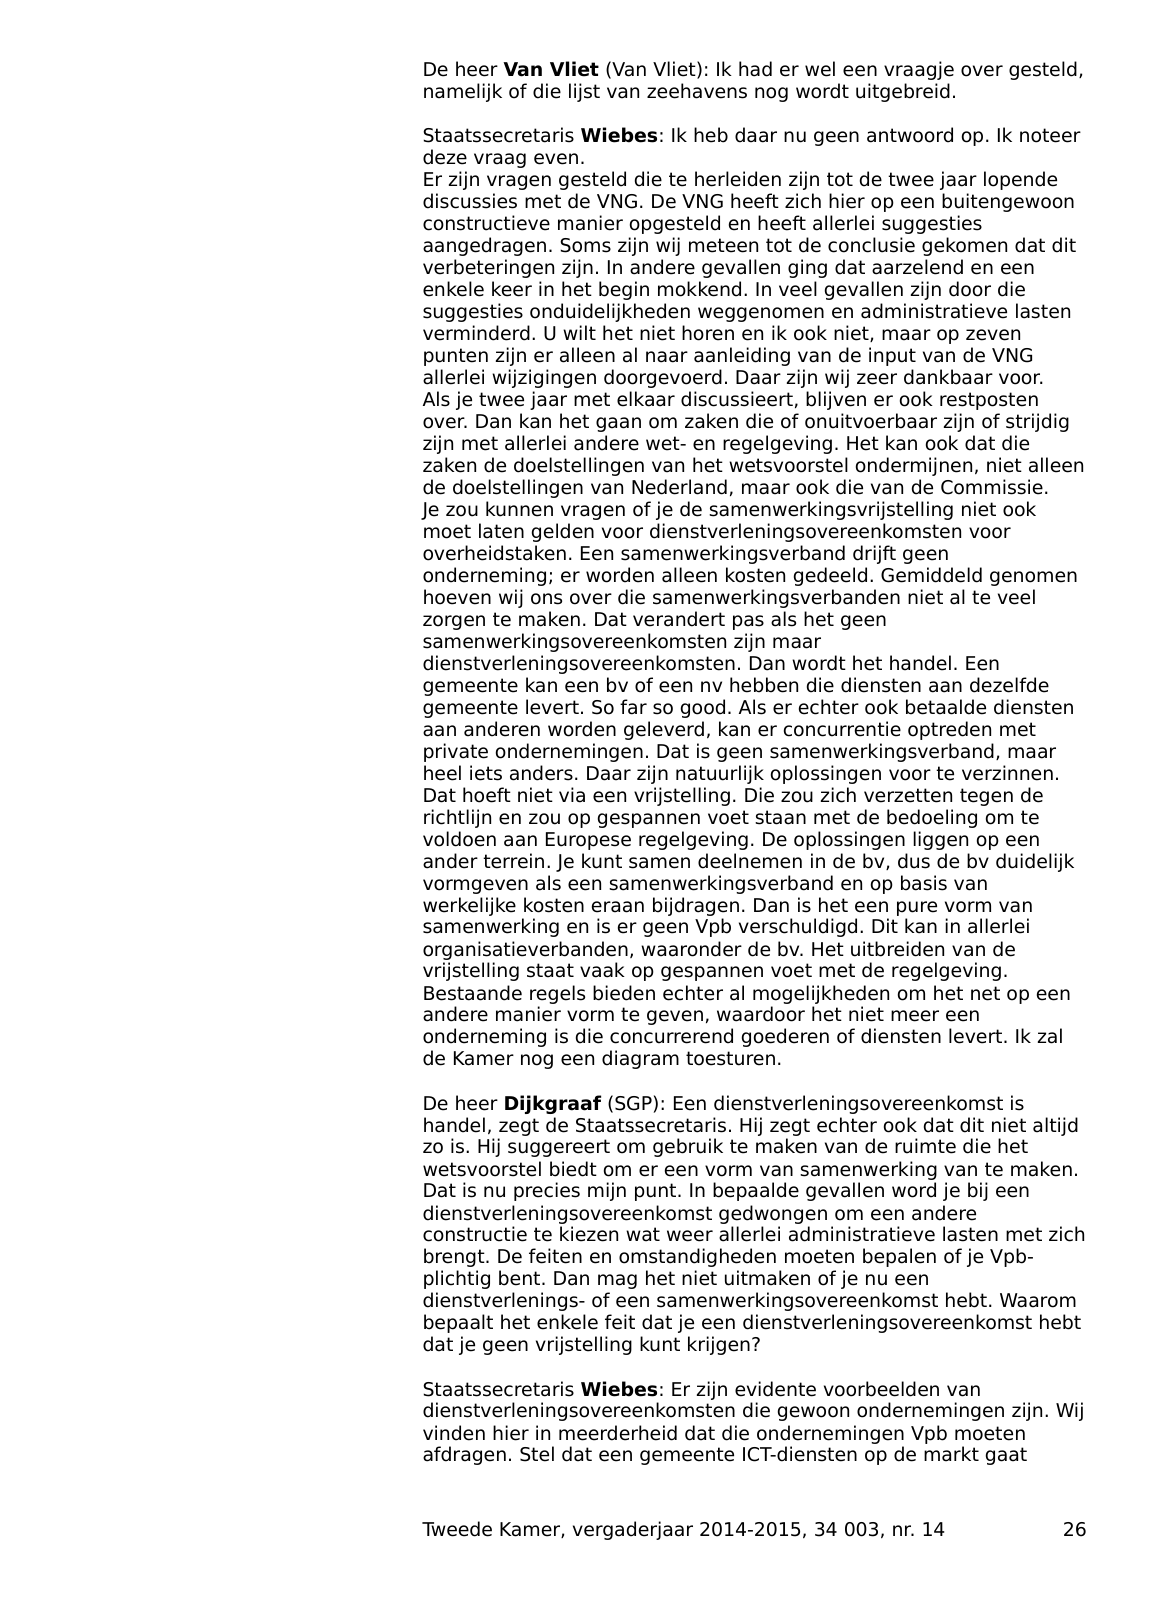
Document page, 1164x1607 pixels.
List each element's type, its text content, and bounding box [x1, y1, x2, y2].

text Er zijn vragen gesteld die te herleiden zijn tot de twee jaar lopende discussies met de VNG. De VNG heeft zich hier op een buitengewoon constructieve manier opgesteld en heeft allerlei suggesties aangedragen. Soms zijn wij meteen tot de conclusie gekomen dat dit verbeteringen zijn. In andere gevallen ging dat aarzelend en een enkele keer in het begin mokkend. In veel gevallen zijn door die suggesties onduidelijkheden weggenomen en administratieve lasten verminderd. U wilt het niet horen en ik ook niet, maar op zeven punten zijn er alleen al naar aanleiding van de input van de VNG allerlei wijzigingen doorgevoerd. Daar zijn wij zeer dankbaar voor. [422, 169, 1087, 389]
text Staatssecretaris Wiebes: Er zijn evidente voorbeelden van dienstverleningsovereenkomsten die gewoon ondernemingen zijn. Wij vinden hier in meerderheid dat die ondernemingen Vpb moeten afdragen. Stel dat een gemeente ICT-diensten op de markt gaat [422, 1378, 1087, 1466]
text Staatssecretaris Wiebes: Ik heb daar nu geen antwoord op. Ik noteer deze vraag even. [422, 125, 1087, 169]
text De heer Dijkgraaf (SGP): Een dienstverleningsovereenkomst is handel, zegt de Staatssecretaris. Hij zegt echter ook dat dit niet altijd zo is. Hij suggereert om gebruik te maken van de ruimte die het wetsvoorstel biedt om er een vorm van samenwerking van te maken. Dat is nu precies mijn punt. In bepaalde gevallen word je bij een dienstverleningsovereenkomst gedwongen om een andere constructie te kiezen wat weer allerlei administratieve lasten met zich brengt. De feiten en omstandigheden moeten bepalen of je Vpb-plichtig bent. Dan mag het niet uitmaken of je nu een dienstverlenings- of een samenwerkingsovereenkomst hebt. Waarom bepaalt het enkele feit dat je een dienstverleningsovereenkomst hebt dat je geen vrijstelling kunt krijgen? [422, 1092, 1087, 1356]
text Je zou kunnen vragen of je de samenwerkingsvrijstelling niet ook moet laten gelden voor dienstverleningsovereenkomsten voor overheidstaken. Een samenwerkingsverband drijft geen onderneming; er worden alleen kosten gedeeld. Gemiddeld genomen hoeven wij ons over die samenwerkingsverbanden niet al te veel zorgen te maken. Dat verandert pas als het geen samenwerkingsovereenkomsten zijn maar dienstverleningsovereenkomsten. Dan wordt het handel. Een gemeente kan een bv of een nv hebben die diensten aan dezelfde gemeente levert. So far so good. Als er echter ook betaalde diensten aan anderen worden geleverd, kan er concurrentie optreden met private ondernemingen. Dat is geen samenwerkingsverband, maar heel iets anders. Daar zijn natuurlijk oplossingen voor te verzinnen. Dat hoeft niet via een vrijstelling. Die zou zich verzetten tegen de richtlijn en zou op gespannen voet staan met de bedoeling om te voldoen aan Europese regelgeving. De oplossingen liggen op een ander terrein. Je kunt samen deelnemen in de bv, dus de bv duidelijk vormgeven als een samenwerkingsverband en op basis van werkelijke kosten eraan bijdragen. Dan is het een pure vorm van samenwerking en is er geen Vpb verschuldigd. Dit kan in allerlei organisatieverbanden, waaronder de bv. Het uitbreiden van de vrijstelling staat vaak op gespannen voet met de regelgeving. Bestaande regels bieden echter al mogelijkheden om het net op een andere manier vorm te geven, waardoor het niet meer een onderneming is die concurrerend goederen of diensten levert. Ik zal de Kamer nog een diagram toesturen. [422, 499, 1087, 1070]
text De heer Van Vliet (Van Vliet): Ik had er wel een vraagje over gesteld, namelijk of die lijst van zeehavens nog wordt uitgebreid. [422, 59, 1087, 103]
text Als je twee jaar met elkaar discussieert, blijven er ook restposten over. Dan kan het gaan om zaken die of onuitvoerbaar zijn of strijdig zijn met allerlei andere wet- en regelgeving. Het kan ook dat die zaken de doelstellingen van het wetsvoorstel ondermijnen, niet alleen de doelstellingen van Nederland, maar ook die van de Commissie. [422, 389, 1087, 499]
